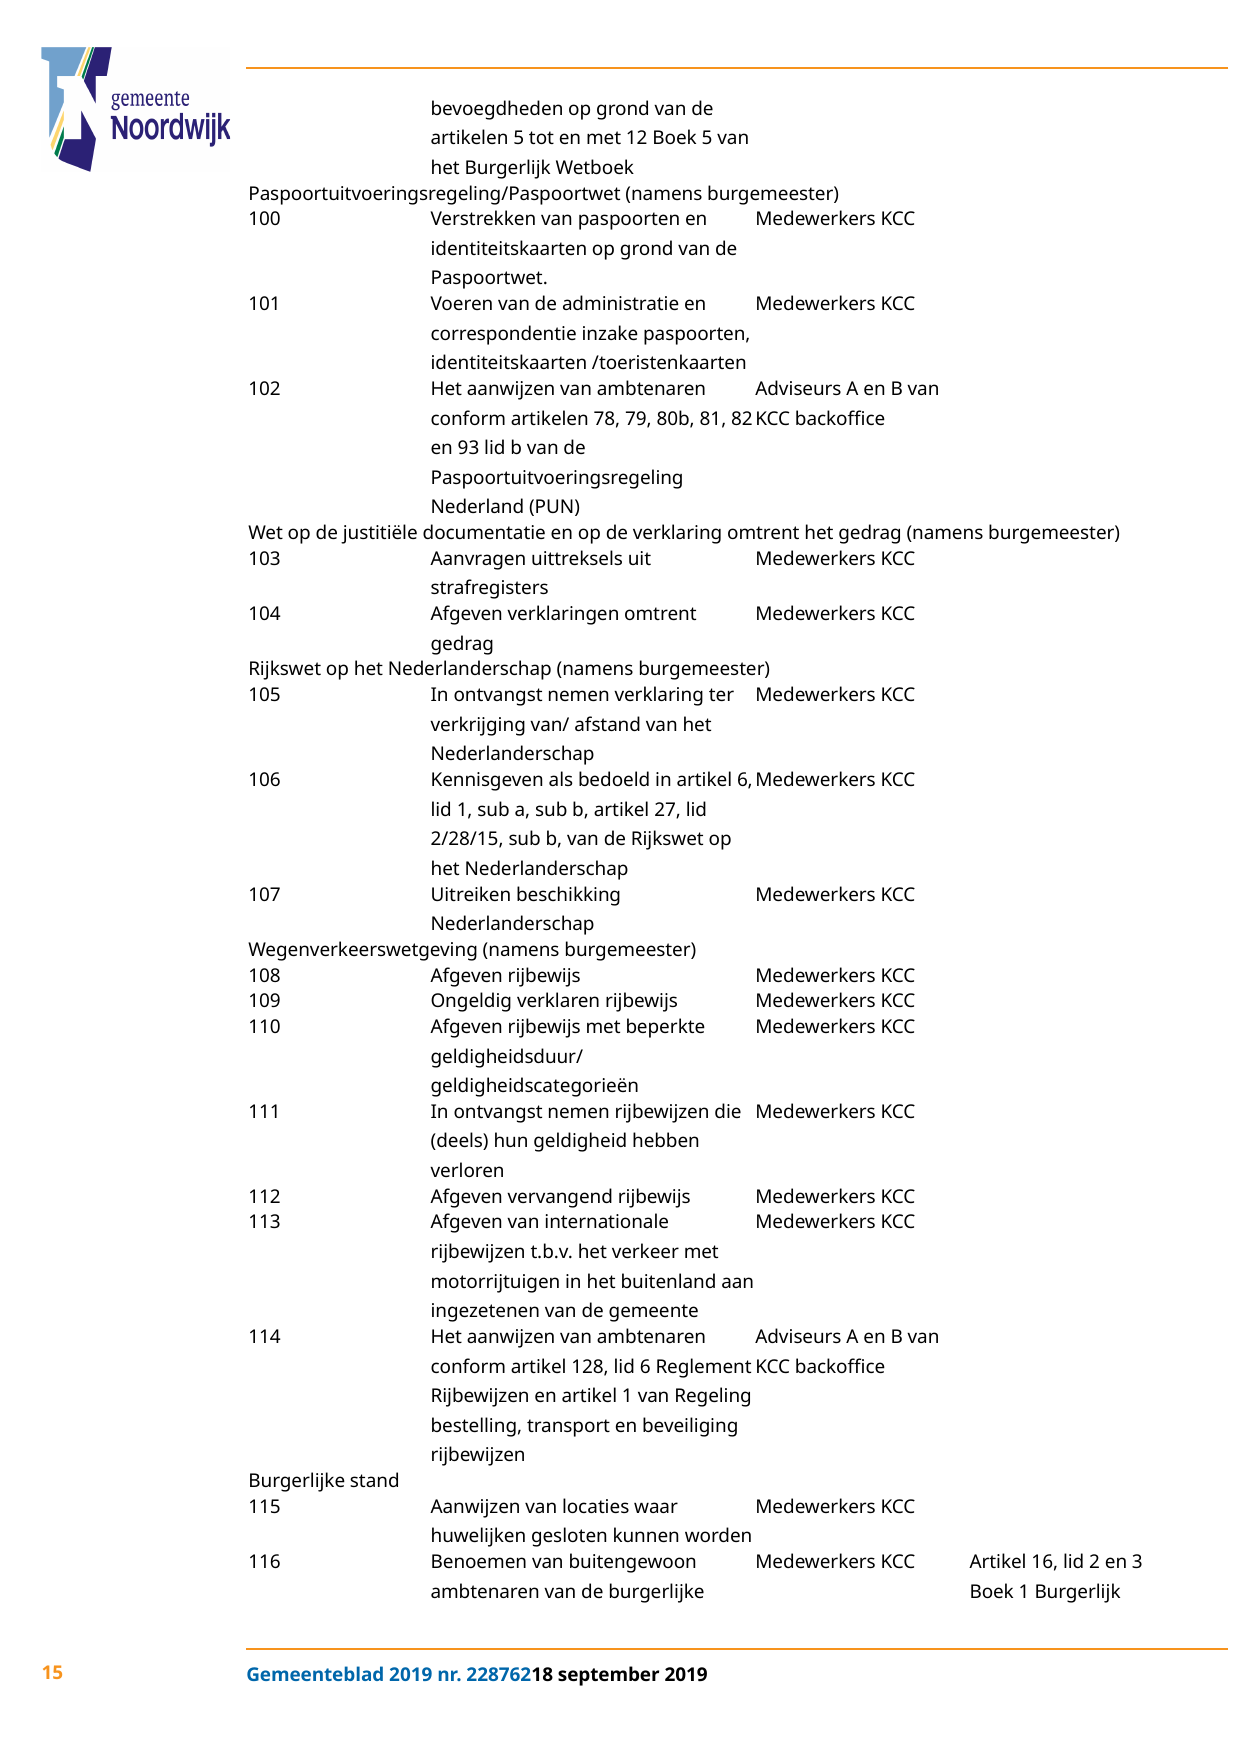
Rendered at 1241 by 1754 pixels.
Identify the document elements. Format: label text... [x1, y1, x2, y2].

table_cell Het aanwijzen van ambtenaren conform artikelen 78, 79, 80b, 81, 82 en 93 lid b van de Paspoortuitvoeringsregeling Nederland (PUN) [430, 375, 755, 519]
table_cell Adviseurs A en B van KCC backoffice [755, 375, 969, 519]
table_cell [969, 1323, 1152, 1467]
table_cell 101 [248, 290, 430, 375]
table_cell 103 [248, 545, 430, 600]
table_cell Benoemen van buitengewoon ambtenaren van de burgerlijke [430, 1548, 755, 1604]
table_cell Artikel 16, lid 2 en 3 Boek 1 Burgerlijk [969, 1548, 1152, 1604]
table_cell [969, 881, 1152, 936]
table_cell 115 [248, 1493, 430, 1548]
table_cell [969, 1098, 1152, 1183]
table_cell Medewerkers KCC [755, 290, 969, 375]
table_cell Medewerkers KCC [755, 988, 969, 1013]
table_cell Afgeven rijbewijs [430, 962, 755, 987]
picture [41, 47, 231, 172]
table_cell In ontvangst nemen verklaring ter verkrijging van/ afstand van het Nederlanderschap [430, 681, 755, 766]
table_cell 110 [248, 1013, 430, 1098]
table_cell [969, 766, 1152, 881]
table_cell Medewerkers KCC [755, 881, 969, 936]
table_cell Medewerkers KCC [755, 766, 969, 881]
table_cell [969, 988, 1152, 1013]
table_cell Adviseurs A en B van KCC backoffice [755, 1323, 969, 1467]
table_cell Verstrekken van paspoorten en identiteitskaarten op grond van de Paspoortwet. [430, 205, 755, 290]
table_cell [969, 205, 1152, 290]
table_cell Afgeven van internationale rijbewijzen t.b.v. het verkeer met motorrijtuigen in het buitenland aan ingezetenen van de gemeente [430, 1209, 755, 1323]
table_cell 106 [248, 766, 430, 881]
table_cell Afgeven rijbewijs met beperkte geldigheidsduur/ geldigheidscategorieën [430, 1013, 755, 1098]
table_cell Medewerkers KCC [755, 545, 969, 600]
table_cell [969, 290, 1152, 375]
table_cell [969, 545, 1152, 600]
table_cell Burgerlijke stand [248, 1467, 1152, 1493]
table_cell Medewerkers KCC [755, 1209, 969, 1323]
table_cell Wegenverkeerswetgeving (namens burgemeester) [248, 936, 1152, 962]
table_cell Uitreiken beschikking Nederlanderschap [430, 881, 755, 936]
table_cell Aanvragen uittreksels uit strafregisters [430, 545, 755, 600]
table_cell [969, 375, 1152, 519]
table_cell [755, 95, 969, 180]
table_cell [969, 1493, 1152, 1548]
table_cell Medewerkers KCC [755, 1548, 969, 1604]
table_cell 108 [248, 962, 430, 987]
table_cell Medewerkers KCC [755, 205, 969, 290]
table_cell 105 [248, 681, 430, 766]
table_cell [969, 95, 1152, 180]
table_cell Kennisgeven als bedoeld in artikel 6, lid 1, sub a, sub b, artikel 27, lid 2/28/15, sub b, van de Rijkswet op het Nederlanderschap [430, 766, 755, 881]
table_cell 113 [248, 1209, 430, 1323]
table_cell bevoegdheden op grond van de artikelen 5 tot en met 12 Boek 5 van het Burgerlijk Wetboek [430, 95, 755, 180]
table_cell 104 [248, 600, 430, 656]
table_cell 116 [248, 1548, 430, 1604]
table_cell Paspoortuitvoeringsregeling/Paspoortwet (namens burgemeester) [248, 180, 1152, 205]
table_cell [969, 1183, 1152, 1209]
table_cell 107 [248, 881, 430, 936]
table_cell Medewerkers KCC [755, 1183, 969, 1209]
table_cell Medewerkers KCC [755, 600, 969, 656]
table_cell 100 [248, 205, 430, 290]
table_cell In ontvangst nemen rijbewijzen die (deels) hun geldigheid hebben verloren [430, 1098, 755, 1183]
table_cell Aanwijzen van locaties waar huwelijken gesloten kunnen worden [430, 1493, 755, 1548]
table_cell 111 [248, 1098, 430, 1183]
table_cell [248, 95, 430, 180]
table_cell 114 [248, 1323, 430, 1467]
table_cell 112 [248, 1183, 430, 1209]
table_cell Medewerkers KCC [755, 1098, 969, 1183]
table_cell Afgeven vervangend rijbewijs [430, 1183, 755, 1209]
table_cell Rijkswet op het Nederlanderschap (namens burgemeester) [248, 656, 1152, 681]
table_cell Medewerkers KCC [755, 1493, 969, 1548]
table_cell [969, 600, 1152, 656]
table_cell Voeren van de administratie en correspondentie inzake paspoorten, identiteitskaarten /toeristenkaarten [430, 290, 755, 375]
table_cell Het aanwijzen van ambtenaren conform artikel 128, lid 6 Reglement Rijbewijzen en artikel 1 van Regeling bestelling, transport en beveiliging rijbewijzen [430, 1323, 755, 1467]
table_cell [969, 1013, 1152, 1098]
table_cell 109 [248, 988, 430, 1013]
table_cell [969, 1209, 1152, 1323]
table_cell Afgeven verklaringen omtrent gedrag [430, 600, 755, 656]
table_cell Wet op de justitiële documentatie en op de verklaring omtrent het gedrag (namens burgemeester) [248, 519, 1152, 545]
table_cell 102 [248, 375, 430, 519]
table_cell Medewerkers KCC [755, 681, 969, 766]
table_cell Medewerkers KCC [755, 962, 969, 987]
table_cell [969, 681, 1152, 766]
table_cell Medewerkers KCC [755, 1013, 969, 1098]
table_cell [969, 962, 1152, 987]
table_cell Ongeldig verklaren rijbewijs [430, 988, 755, 1013]
